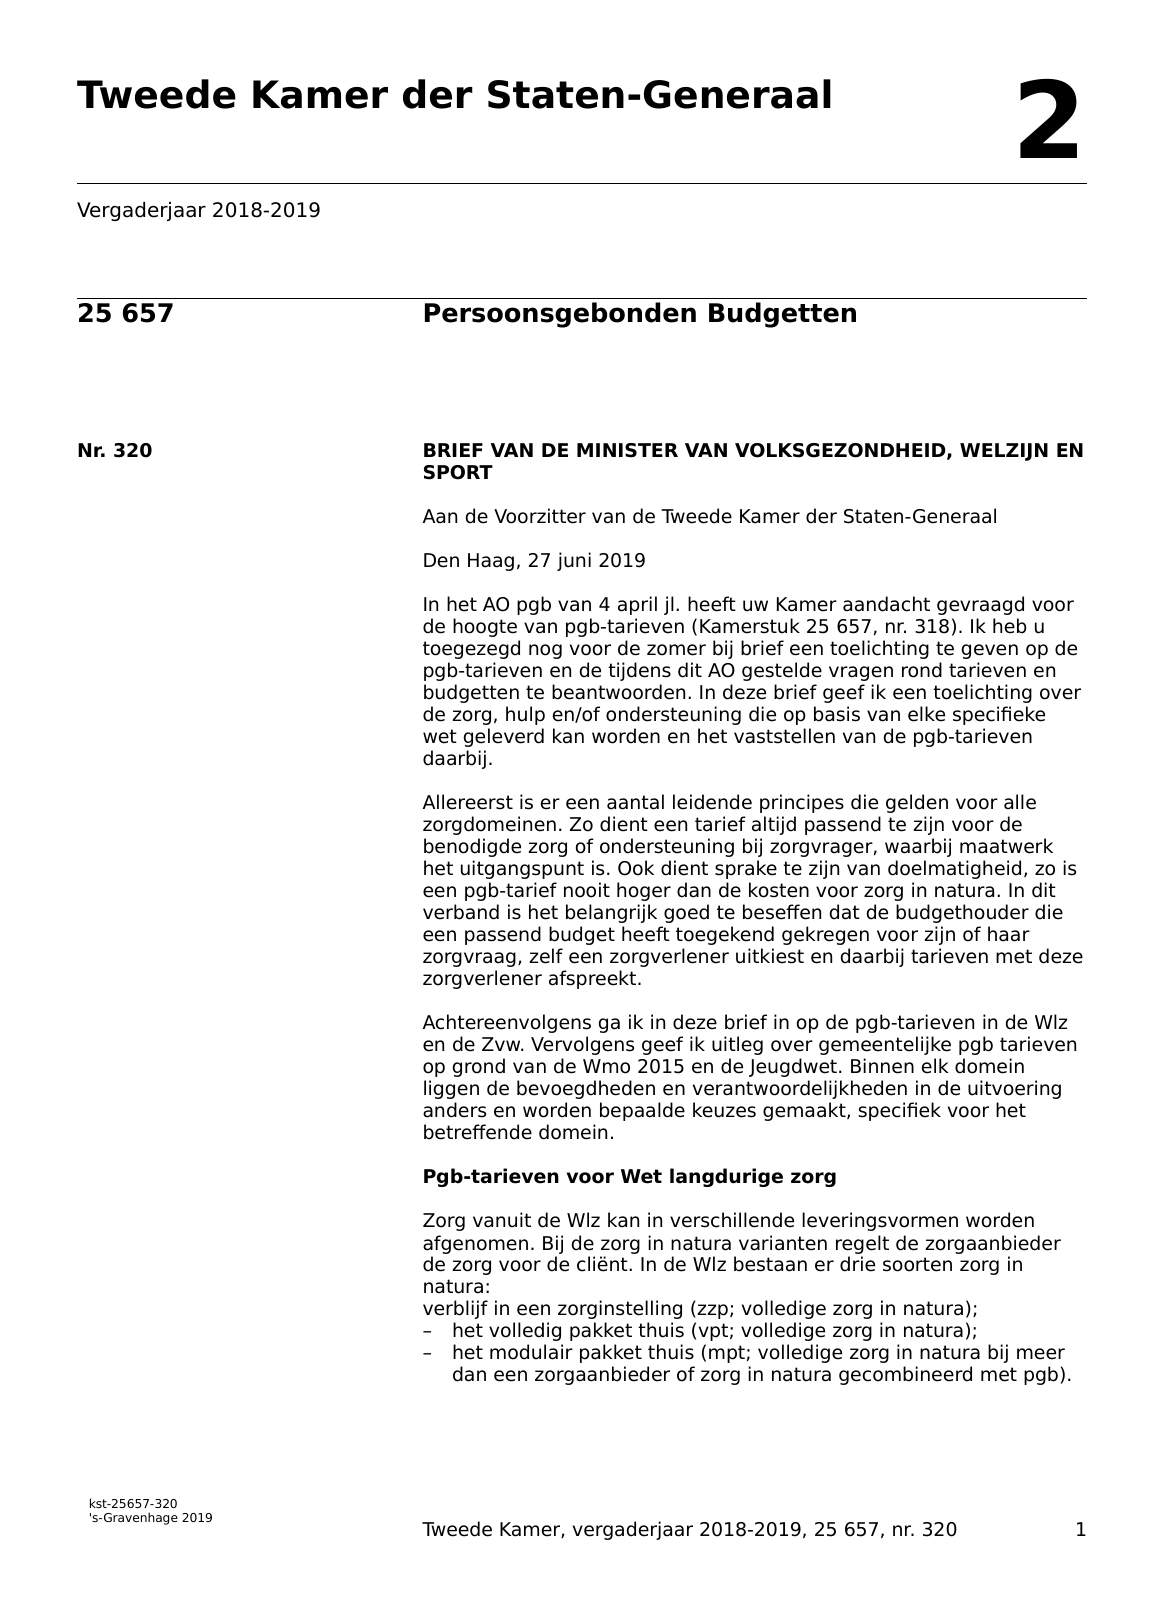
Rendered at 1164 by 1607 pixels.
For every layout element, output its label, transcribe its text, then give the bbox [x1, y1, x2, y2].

table_header 2 [886, 59, 1087, 183]
table_header Tweede Kamer der Staten-Generaal [77, 59, 886, 183]
text Aan de Voorzitter van de Tweede Kamer der Staten-Generaal [422, 506, 1087, 528]
text – het modulair pakket thuis (mpt; volledige zorg in natura bij meer dan een zorgaanbieder of zorg in natura gecombineerd met pgb). [422, 1342, 1087, 1386]
text verblijf in een zorginstelling (zzp; volledige zorg in natura); [422, 1298, 1087, 1320]
text 's-Gravenhage 2019 [88, 1511, 323, 1525]
text Allereerst is er een aantal leidende principes die gelden voor alle zorgdomeinen. Zo dient een tarief altijd passend te zijn voor de benodigde zorg of ondersteuning bij zorgvrager, waarbij maatwerk het uitgangspunt is. Ook dient sprake te zijn van doelmatigheid, zo is een pgb-tarief nooit hoger dan de kosten voor zorg in natura. In dit verband is het belangrijk goed te beseffen dat de budgethouder die een passend budget heeft toegekend gekregen voor zijn of haar zorgvraag, zelf een zorgverlener uitkiest en daarbij tarieven met deze zorgverlener afspreekt. [422, 792, 1087, 990]
text kst-25657-320 [88, 1497, 323, 1511]
text Achtereenvolgens ga ik in deze brief in op de pgb-tarieven in de Wlz en de Zvw. Vervolgens geef ik uitleg over gemeentelijke pgb tarieven op grond van de Wmo 2015 en de Jeugdwet. Binnen elk domein liggen de bevoegdheden en verantwoordelijkheden in de uitvoering anders en worden bepaalde keuzes gemaakt, specifiek voor het betreffende domein. [422, 1012, 1087, 1144]
subtitle 25 657 Persoonsgebonden Budgetten [77, 299, 1087, 329]
text In het AO pgb van 4 april jl. heeft uw Kamer aandacht gevraagd voor de hoogte van pgb-tarieven (Kamerstuk 25 657, nr. 318). Ik heb u toegezegd nog voor de zomer bij brief een toelichting te geven op de pgb-tarieven en de tijdens dit AO gestelde vragen rond tarieven en budgetten te beantwoorden. In deze brief geef ik een toelichting over de zorg, hulp en/of ondersteuning die op basis van elke specifieke wet geleverd kan worden en het vaststellen van de pgb-tarieven daarbij. [422, 594, 1087, 770]
text – het volledig pakket thuis (vpt; volledige zorg in natura); [422, 1320, 1087, 1342]
table_cell Vergaderjaar 2018-2019 [77, 184, 1087, 298]
text Zorg vanuit de Wlz kan in verschillende leveringsvormen worden afgenomen. Bij de zorg in natura varianten regelt de zorgaanbieder de zorg voor de cliënt. In de Wlz bestaan er drie soorten zorg in natura: [422, 1210, 1087, 1298]
subtitle Pgb-tarieven voor Wet langdurige zorg [422, 1166, 1087, 1188]
text Den Haag, 27 juni 2019 [422, 550, 1087, 572]
subtitle Nr. 320 BRIEF VAN DE MINISTER VAN VOLKSGEZONDHEID, WELZIJN EN SPORT [77, 440, 1087, 484]
